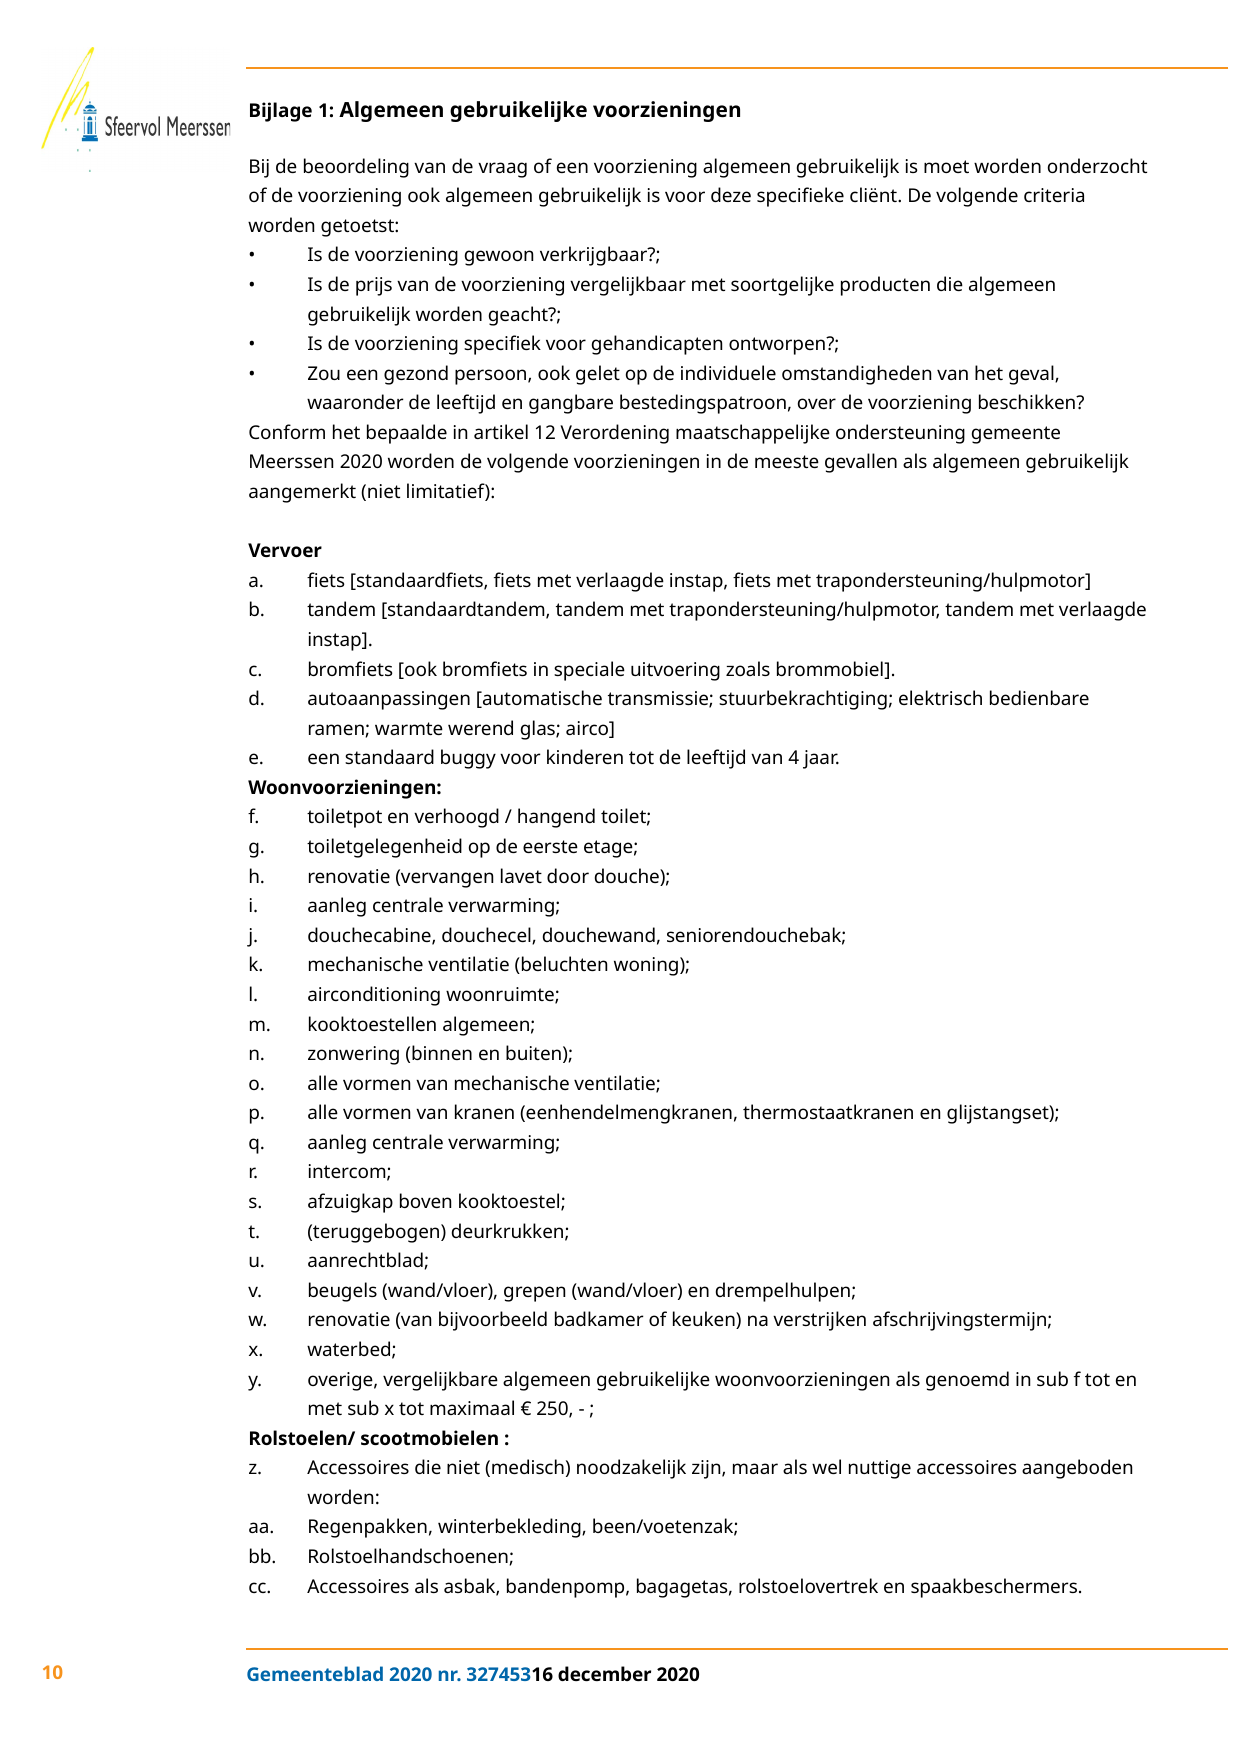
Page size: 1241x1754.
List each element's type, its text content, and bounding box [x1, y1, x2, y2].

list Regenpakken, winterbekleding, been/voetenzak; [248, 1514, 1152, 1539]
list Is de voorziening gewoon verkrijgbaar?; [248, 242, 1152, 267]
text Rolstoelen/ scootmobielen : [248, 1425, 1152, 1451]
list aanleg centrale verwarming; [248, 892, 1152, 918]
list Is de prijs van de voorziening vergelijkbaar met soortgelijke producten die algemeen gebruikelijk worden geacht?; [248, 271, 1152, 327]
list airconditioning woonruimte; [248, 981, 1152, 1007]
list Zou een gezond persoon, ook gelet op de individuele omstandigheden van het geval, waaronder de leeftijd en gangbare bestedingspatroon, over de voorziening beschikken? [248, 360, 1152, 415]
list renovatie (van bijvoorbeeld badkamer of keuken) na verstrijken afschrijvingstermijn; [248, 1307, 1152, 1332]
list bromfiets [ook bromfiets in speciale uitvoering zoals brommobiel]. [248, 656, 1152, 682]
list (teruggebogen) deurkrukken; [248, 1218, 1152, 1244]
text Woonvoorzieningen: [248, 774, 1152, 800]
list zonwering (binnen en buiten); [248, 1040, 1152, 1066]
list tandem [standaardtandem, tandem met trapondersteuning/hulpmotor, tandem met verlaagde instap]. [248, 597, 1152, 652]
list kooktoestellen algemeen; [248, 1011, 1152, 1037]
list Accessoires die niet (medisch) noodzakelijk zijn, maar als wel nuttige accessoires aangeboden worden: [248, 1454, 1152, 1510]
list renovatie (vervangen lavet door douche); [248, 863, 1152, 889]
list toiletgelegenheid op de eerste etage; [248, 833, 1152, 859]
list mechanische ventilatie (beluchten woning); [248, 952, 1152, 977]
list aanrechtblad; [248, 1247, 1152, 1273]
text Conform het bepaalde in artikel 12 Verordening maatschappelijke ondersteuning gemeente Meerssen 2020 worden de volgende voorzieningen in de meeste gevallen als algemeen gebruikelijk aangemerkt (niet limitatief): [248, 419, 1152, 504]
list beugels (wand/vloer), grepen (wand/vloer) en drempelhulpen; [248, 1277, 1152, 1303]
list een standaard buggy voor kinderen tot de leeftijd van 4 jaar. [248, 744, 1152, 770]
text Vervoer [248, 537, 1152, 563]
list alle vormen van mechanische ventilatie; [248, 1070, 1152, 1096]
list Rolstoelhandschoenen; [248, 1543, 1152, 1569]
list overige, vergelijkbare algemeen gebruikelijke woonvoorzieningen als genoemd in sub f tot en met sub x tot maximaal € 250, - ; [248, 1366, 1152, 1421]
picture [41, 47, 231, 172]
list fiets [standaardfiets, fiets met verlaagde instap, fiets met trapondersteuning/hulpmotor] [248, 567, 1152, 593]
list alle vormen van kranen (eenhendelmengkranen, thermostaatkranen en glijstangset); [248, 1099, 1152, 1125]
list Is de voorziening specifiek voor gehandicapten ontworpen?; [248, 330, 1152, 356]
text Bijlage 1: Algemeen gebruikelijke voorzieningen [248, 95, 1152, 123]
list aanleg centrale verwarming; [248, 1129, 1152, 1155]
list intercom; [248, 1159, 1152, 1184]
text Bij de beoordeling van de vraag of een voorziening algemeen gebruikelijk is moet worden onderzocht of de voorziening ook algemeen gebruikelijk is voor deze specifieke cliënt. De volgende criteria worden getoetst: [248, 153, 1152, 238]
list waterbed; [248, 1336, 1152, 1362]
list afzuigkap boven kooktoestel; [248, 1188, 1152, 1214]
list Accessoires als asbak, bandenpomp, bagagetas, rolstoelovertrek en spaakbeschermers. [248, 1573, 1152, 1599]
list autoaanpassingen [automatische transmissie; stuurbekrachtiging; elektrisch bedienbare ramen; warmte werend glas; airco] [248, 685, 1152, 741]
list toiletpot en verhoogd / hangend toilet; [248, 804, 1152, 829]
list douchecabine, douchecel, douchewand, seniorendouchebak; [248, 922, 1152, 948]
